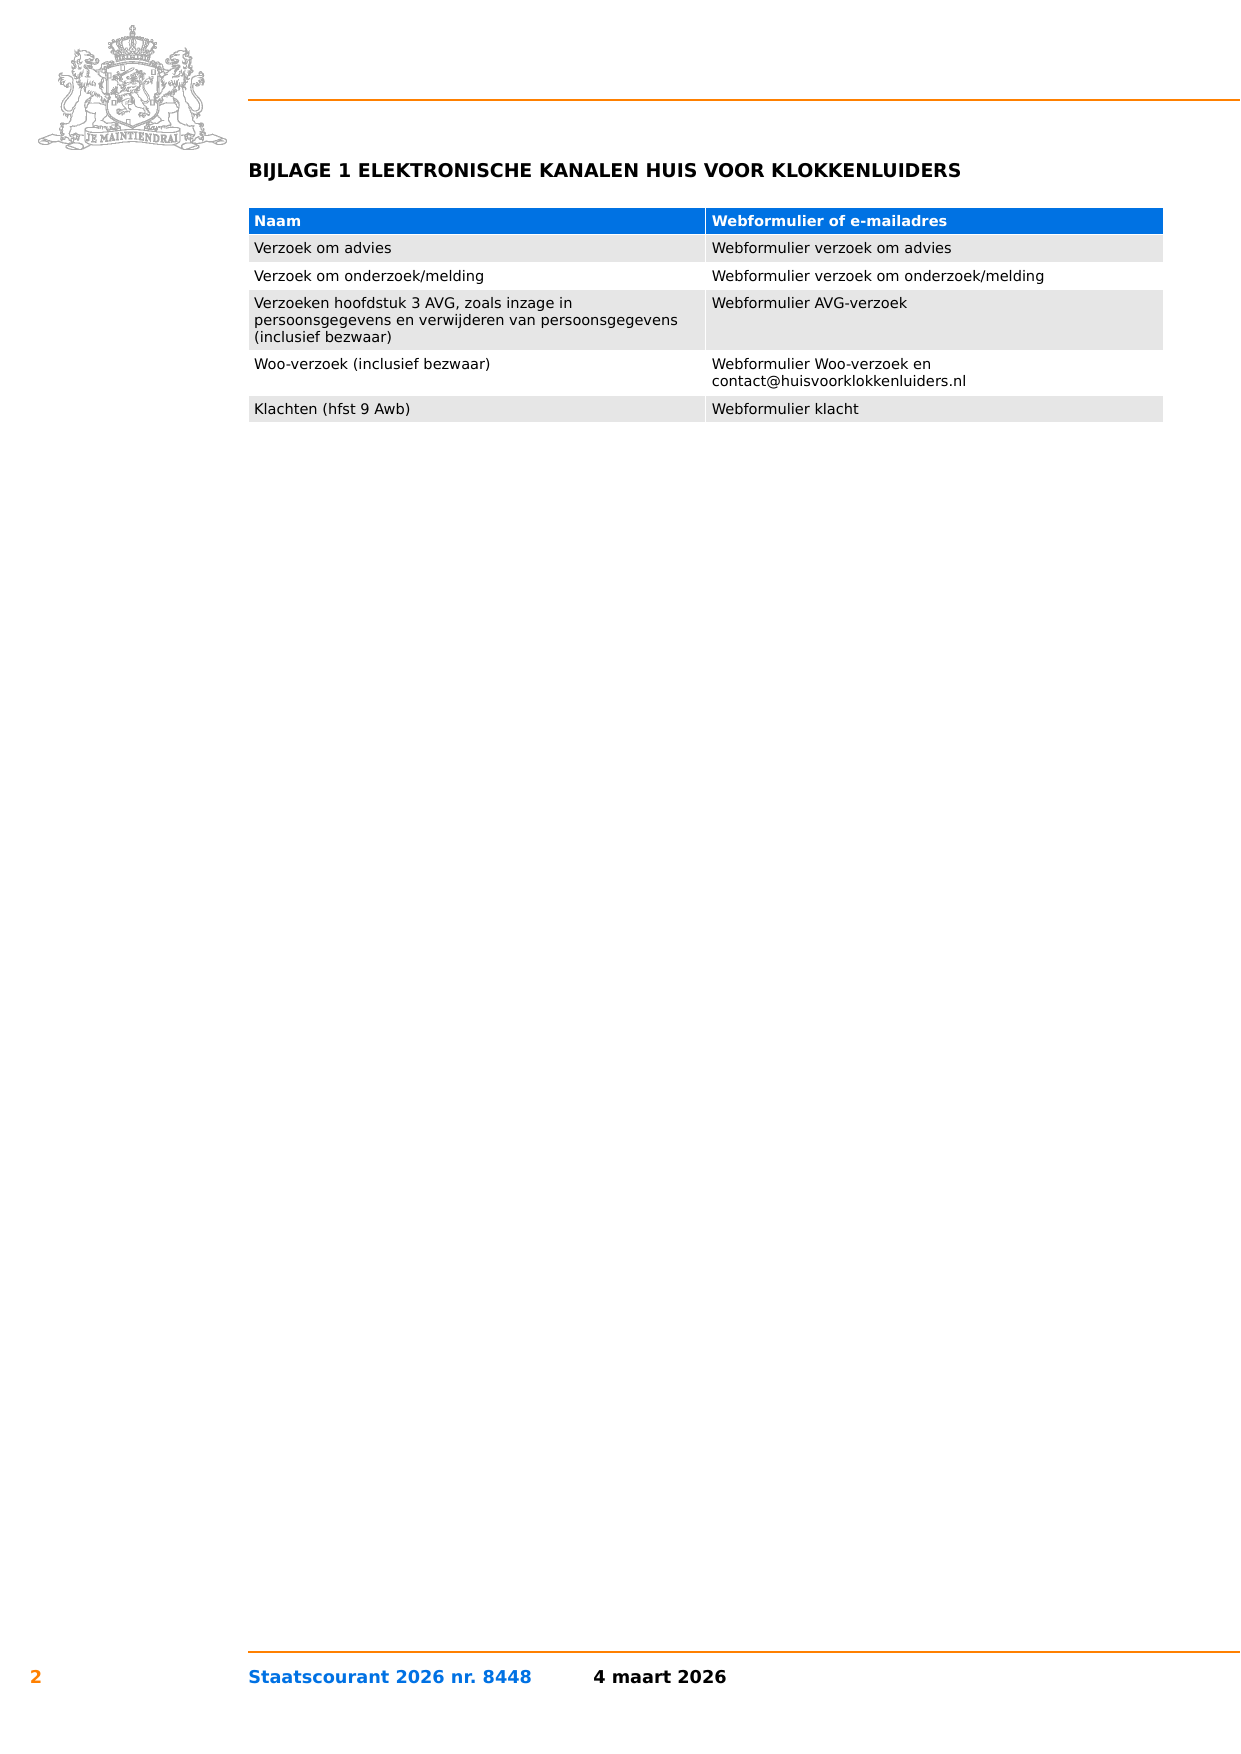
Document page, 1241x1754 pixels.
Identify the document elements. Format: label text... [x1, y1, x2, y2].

table_header Naam [249, 208, 705, 234]
table_header Webformulier of e-mailadres [706, 208, 1163, 234]
table_cell Verzoek om onderzoek/melding [249, 263, 705, 289]
table_cell Webformulier Woo-verzoek en contact@huisvoorklokkenluiders.nl [706, 351, 1163, 395]
table_cell Woo-verzoek (inclusief bezwaar) [249, 351, 705, 395]
table_cell Verzoeken hoofdstuk 3 AVG, zoals inzage in persoonsgegevens en verwijderen van persoonsgegevens (inclusief bezwaar) [249, 290, 705, 350]
picture [38, 25, 227, 150]
table_cell Klachten (hfst 9 Awb) [249, 396, 705, 422]
subtitle BIJLAGE 1 ELEKTRONISCHE KANALEN HUIS VOOR KLOKKENLUIDERS [248, 160, 1163, 182]
table_cell Webformulier klacht [706, 396, 1163, 422]
table_cell Webformulier verzoek om advies [706, 235, 1163, 262]
table_cell Webformulier AVG-verzoek [706, 290, 1163, 350]
table_cell Verzoek om advies [249, 235, 705, 262]
table_cell Webformulier verzoek om onderzoek/melding [706, 263, 1163, 289]
